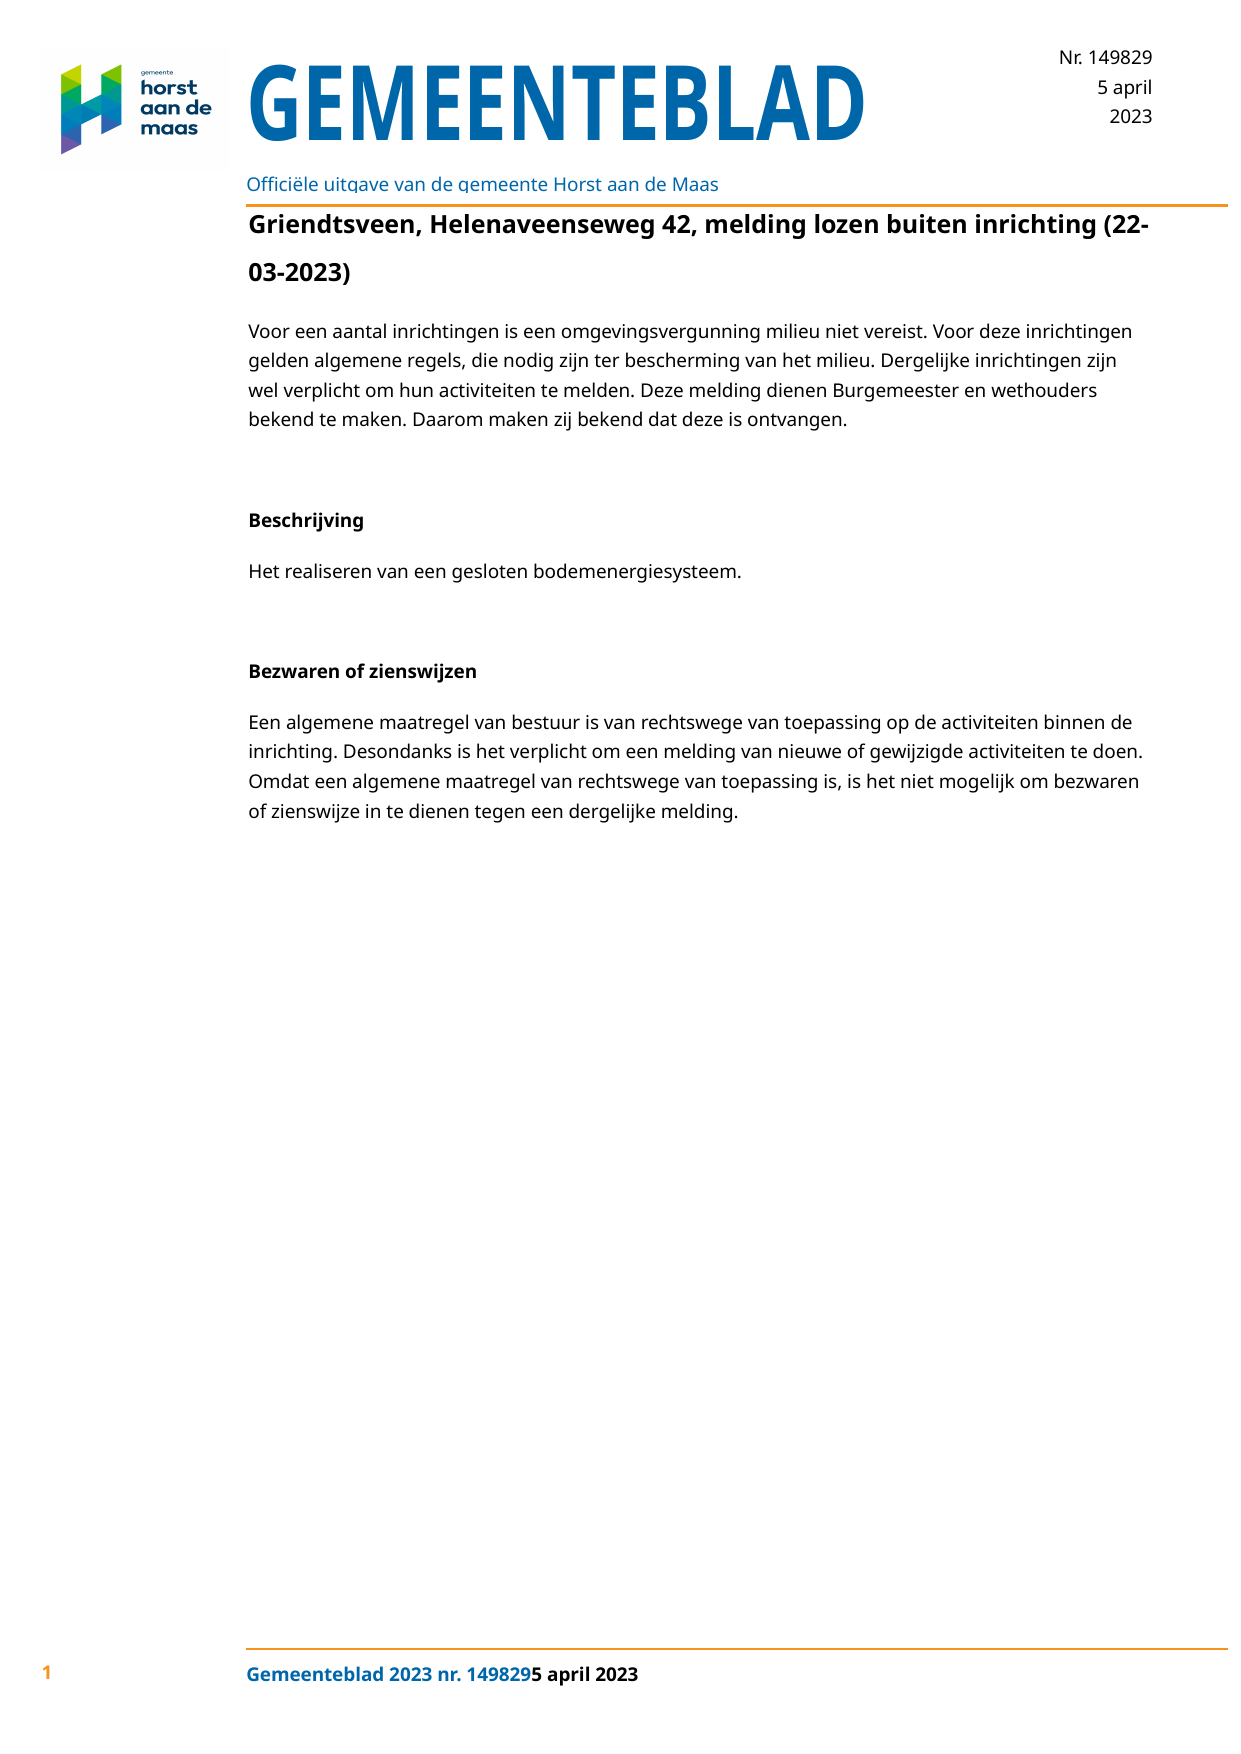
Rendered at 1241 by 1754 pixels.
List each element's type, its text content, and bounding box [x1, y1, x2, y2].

text Bezwaren of zienswijzen [248, 659, 1152, 684]
picture [41, 47, 231, 172]
text Beschrijving [248, 507, 1152, 533]
text Voor een aantal inrichtingen is een omgevingsvergunning milieu niet vereist. Voor deze inrichtingen gelden algemene regels, die nodig zijn ter bescherming van het milieu. Dergelijke inrichtingen zijn wel verplicht om hun activiteiten te melden. Deze melding dienen Burgemeester en wethouders bekend te maken. Daarom maken zij bekend dat deze is ontvangen. [248, 318, 1152, 432]
text Griendtsveen, Helenaveenseweg 42, melding lozen buiten inrichting (22-03-2023) [248, 207, 1152, 288]
text Een algemene maatregel van bestuur is van rechtswege van toepassing op de activiteiten binnen de inrichting. Desondanks is het verplicht om een melding van nieuwe of gewijzigde activiteiten te doen. Omdat een algemene maatregel van rechtswege van toepassing is, is het niet mogelijk om bezwaren of zienswijze in te dienen tegen een dergelijke melding. [248, 709, 1152, 824]
text Het realiseren van een gesloten bodemenergiesysteem. [248, 558, 1152, 584]
